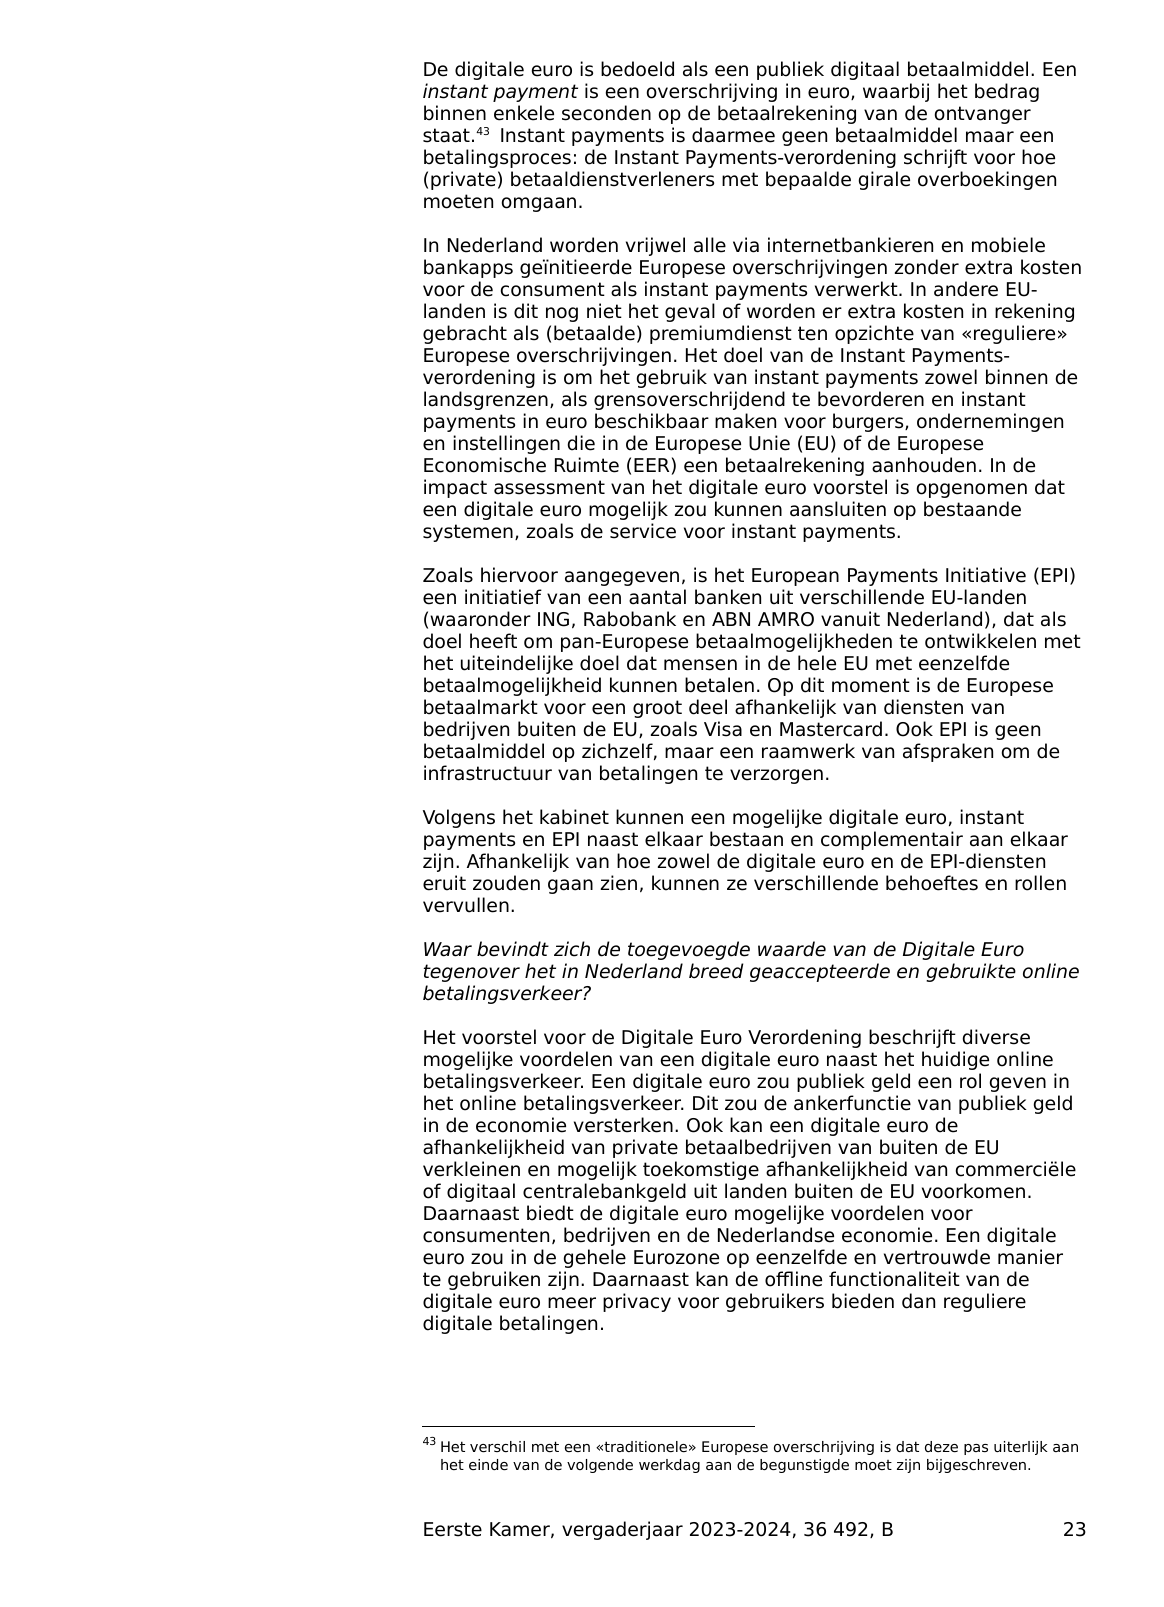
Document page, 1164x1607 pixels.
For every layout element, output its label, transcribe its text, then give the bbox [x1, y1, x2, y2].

text Volgens het kabinet kunnen een mogelijke digitale euro, instant payments en EPI naast elkaar bestaan en complementair aan elkaar zijn. Afhankelijk van hoe zowel de digitale euro en de EPI-diensten eruit zouden gaan zien, kunnen ze verschillende behoeftes en rollen vervullen. [422, 807, 1087, 917]
text Het voorstel voor de Digitale Euro Verordening beschrijft diverse mogelijke voordelen van een digitale euro naast het huidige online betalingsverkeer. Een digitale euro zou publiek geld een rol geven in het online betalingsverkeer. Dit zou de ankerfunctie van publiek geld in de economie versterken. Ook kan een digitale euro de afhankelijkheid van private betaalbedrijven van buiten de EU verkleinen en mogelijk toekomstige afhankelijkheid van commerciële of digitaal centralebankgeld uit landen buiten de EU voorkomen. Daarnaast biedt de digitale euro mogelijke voordelen voor consumenten, bedrijven en de Nederlandse economie. Een digitale euro zou in de gehele Eurozone op eenzelfde en vertrouwde manier te gebruiken zijn. Daarnaast kan de offline functionaliteit van de digitale euro meer privacy voor gebruikers bieden dan reguliere digitale betalingen. [422, 1027, 1087, 1335]
text Het verschil met een «traditionele» Europese overschrijving is dat deze pas uiterlijk aan het einde van de volgende werkdag aan de begunstigde moet zijn bijgeschreven. [422, 1435, 1087, 1474]
text Zoals hiervoor aangegeven, is het European Payments Initiative (EPI) een initiatief van een aantal banken uit verschillende EU-landen (waaronder ING, Rabobank en ABN AMRO vanuit Nederland), dat als doel heeft om pan-Europese betaalmogelijkheden te ontwikkelen met het uiteindelijke doel dat mensen in de hele EU met eenzelfde betaalmogelijkheid kunnen betalen. Op dit moment is de Europese betaalmarkt voor een groot deel afhankelijk van diensten van bedrijven buiten de EU, zoals Visa en Mastercard. Ook EPI is geen betaalmiddel op zichzelf, maar een raamwerk van afspraken om de infrastructuur van betalingen te verzorgen. [422, 565, 1087, 785]
text In Nederland worden vrijwel alle via internetbankieren en mobiele bankapps geïnitieerde Europese overschrijvingen zonder extra kosten voor de consument als instant payments verwerkt. In andere EU-landen is dit nog niet het geval of worden er extra kosten in rekening gebracht als (betaalde) premiumdienst ten opzichte van «reguliere» Europese overschrijvingen. Het doel van de Instant Payments-verordening is om het gebruik van instant payments zowel binnen de landsgrenzen, als grensoverschrijdend te bevorderen en instant payments in euro beschikbaar maken voor burgers, ondernemingen en instellingen die in de Europese Unie (EU) of de Europese Economische Ruimte (EER) een betaalrekening aanhouden. In de impact assessment van het digitale euro voorstel is opgenomen dat een digitale euro mogelijk zou kunnen aansluiten op bestaande systemen, zoals de service voor instant payments. [422, 235, 1087, 543]
text Waar bevindt zich de toegevoegde waarde van de Digitale Euro tegenover het in Nederland breed geaccepteerde en gebruikte online betalingsverkeer? [422, 939, 1087, 1005]
text De digitale euro is bedoeld als een publiek digitaal betaalmiddel. Een instant payment is een overschrijving in euro, waarbij het bedrag binnen enkele seconden op de betaalrekening van de ontvanger staat. Instant payments is daarmee geen betaalmiddel maar een betalingsproces: de Instant Payments-verordening schrijft voor hoe (private) betaaldienstverleners met bepaalde girale overboekingen moeten omgaan. [422, 59, 1087, 213]
